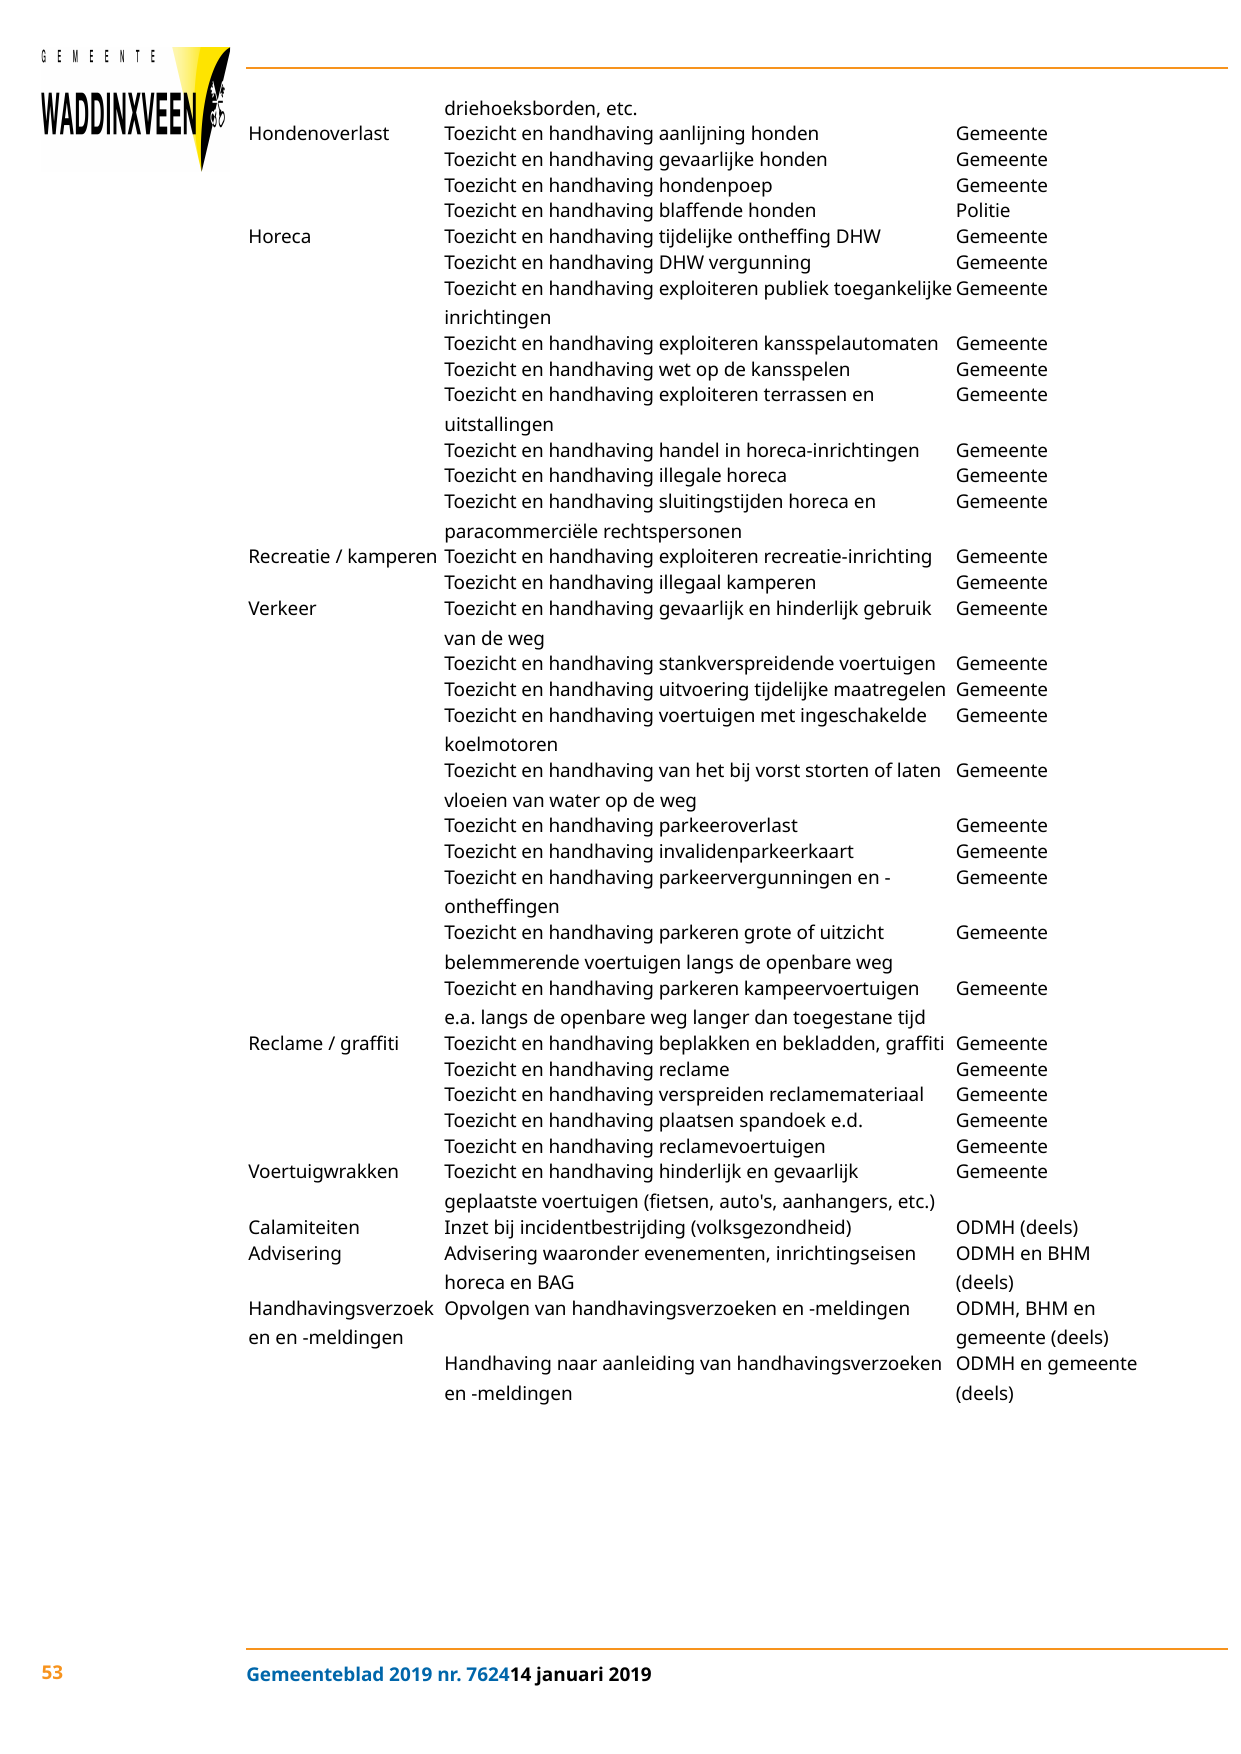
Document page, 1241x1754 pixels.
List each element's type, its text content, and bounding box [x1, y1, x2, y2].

table_cell Gemeente [956, 1159, 1152, 1214]
table_cell Advisering waaronder evenementen, inrichtingseisen horeca en BAG [444, 1240, 956, 1295]
table_cell Toezicht en handhaving parkeren grote of uitzicht belemmerende voertuigen langs de openbare weg [444, 919, 956, 975]
table_cell Gemeente [956, 382, 1152, 437]
table_cell Gemeente [956, 1107, 1152, 1133]
table_cell Gemeente [956, 275, 1152, 330]
table_cell ODMH en BHM (deels) [956, 1240, 1152, 1295]
table_cell Toezicht en handhaving stankverspreidende voertuigen [444, 651, 956, 676]
picture [41, 47, 231, 172]
table_cell Handhavingsverzoeken en -meldingen [248, 1295, 444, 1406]
table_cell Toezicht en handhaving invalidenparkeerkaart [444, 838, 956, 864]
table_cell Gemeente [956, 757, 1152, 813]
table_cell Gemeente [956, 489, 1152, 544]
table_cell Toezicht en handhaving gevaarlijk en hinderlijk gebruik van de weg [444, 595, 956, 651]
table_cell Toezicht en handhaving sluitingstijden horeca en paracommerciële rechtspersonen [444, 489, 956, 544]
table_cell Gemeente [956, 570, 1152, 595]
table_cell Toezicht en handhaving verspreiden reclamemateriaal [444, 1081, 956, 1107]
table_cell Toezicht en handhaving exploiteren terrassen en uitstallingen [444, 382, 956, 437]
table_cell Gemeente [956, 595, 1152, 651]
table_cell Toezicht en handhaving tijdelijke ontheffing DHW [444, 224, 956, 249]
table_cell Gemeente [956, 919, 1152, 975]
table_cell Toezicht en handhaving reclamevoertuigen [444, 1133, 956, 1159]
table_cell Inzet bij incidentbestrijding (volksgezondheid) [444, 1214, 956, 1240]
table_cell Gemeente [956, 249, 1152, 275]
table_cell Gemeente [956, 1133, 1152, 1159]
table_cell Hondenoverlast [248, 121, 444, 223]
table_cell ODMH en gemeente (deels) [956, 1350, 1152, 1406]
table_cell Gemeente [956, 864, 1152, 919]
table_cell Gemeente [956, 437, 1152, 463]
table_cell Toezicht en handhaving reclame [444, 1056, 956, 1081]
table_cell Gemeente [956, 330, 1152, 356]
table_cell Toezicht en handhaving parkeeroverlast [444, 813, 956, 838]
table_cell Gemeente [956, 544, 1152, 569]
table_cell Gemeente [956, 172, 1152, 198]
table_cell Gemeente [956, 676, 1152, 702]
table_cell Toezicht en handhaving voertuigen met ingeschakelde koelmotoren [444, 702, 956, 757]
table_cell Gemeente [956, 1081, 1152, 1107]
table_cell Toezicht en handhaving blaffende honden [444, 198, 956, 223]
table_cell Toezicht en handhaving handel in horeca-inrichtingen [444, 437, 956, 463]
table_cell Toezicht en handhaving illegaal kamperen [444, 570, 956, 595]
table_cell Gemeente [956, 838, 1152, 864]
table_cell Recreatie / kamperen [248, 544, 444, 595]
table_cell ODMH, BHM en gemeente (deels) [956, 1295, 1152, 1350]
table_cell Toezicht en handhaving gevaarlijke honden [444, 146, 956, 172]
table_cell Toezicht en handhaving exploiteren publiek toegankelijke inrichtingen [444, 275, 956, 330]
table_cell Gemeente [956, 121, 1152, 146]
table_cell Gemeente [956, 224, 1152, 249]
table_cell Toezicht en handhaving DHW vergunning [444, 249, 956, 275]
table_cell Gemeente [956, 975, 1152, 1030]
table_cell Verkeer [248, 595, 444, 1030]
table_cell Toezicht en handhaving uitvoering tijdelijke maatregelen [444, 676, 956, 702]
table_cell [956, 95, 1152, 121]
table_cell Toezicht en handhaving van het bij vorst storten of laten vloeien van water op de weg [444, 757, 956, 813]
table_cell Toezicht en handhaving illegale horeca [444, 463, 956, 488]
table_cell Toezicht en handhaving plaatsen spandoek e.d. [444, 1107, 956, 1133]
table_cell Toezicht en handhaving exploiteren kansspelautomaten [444, 330, 956, 356]
table_cell ODMH (deels) [956, 1214, 1152, 1240]
table_cell Gemeente [956, 146, 1152, 172]
table_cell Opvolgen van handhavingsverzoeken en -meldingen [444, 1295, 956, 1350]
table_cell Voertuigwrakken [248, 1159, 444, 1214]
table_cell driehoeksborden, etc. [444, 95, 956, 121]
table_cell [248, 95, 444, 121]
table_cell Toezicht en handhaving hondenpoep [444, 172, 956, 198]
table_cell Gemeente [956, 813, 1152, 838]
table_cell Toezicht en handhaving hinderlijk en gevaarlijk geplaatste voertuigen (fietsen, auto's, aanhangers, etc.) [444, 1159, 956, 1214]
table_cell Toezicht en handhaving parkeervergunningen en -ontheffingen [444, 864, 956, 919]
table_cell Reclame / graffiti [248, 1030, 444, 1159]
table_cell Gemeente [956, 651, 1152, 676]
table_cell Gemeente [956, 702, 1152, 757]
table_cell Gemeente [956, 1056, 1152, 1081]
table_cell Gemeente [956, 463, 1152, 488]
table_cell Gemeente [956, 1030, 1152, 1056]
table_cell Toezicht en handhaving beplakken en bekladden, graffiti [444, 1030, 956, 1056]
table_cell Calamiteiten [248, 1214, 444, 1240]
table_cell Toezicht en handhaving wet op de kansspelen [444, 356, 956, 382]
table_cell Toezicht en handhaving exploiteren recreatie-inrichting [444, 544, 956, 569]
table_cell Gemeente [956, 356, 1152, 382]
table_cell Toezicht en handhaving aanlijning honden [444, 121, 956, 146]
table_cell Handhaving naar aanleiding van handhavingsverzoeken en -meldingen [444, 1350, 956, 1406]
table_cell Advisering [248, 1240, 444, 1295]
table_cell Toezicht en handhaving parkeren kampeervoertuigen e.a. langs de openbare weg langer dan toegestane tijd [444, 975, 956, 1030]
table_cell Horeca [248, 224, 444, 544]
table_cell Politie [956, 198, 1152, 223]
